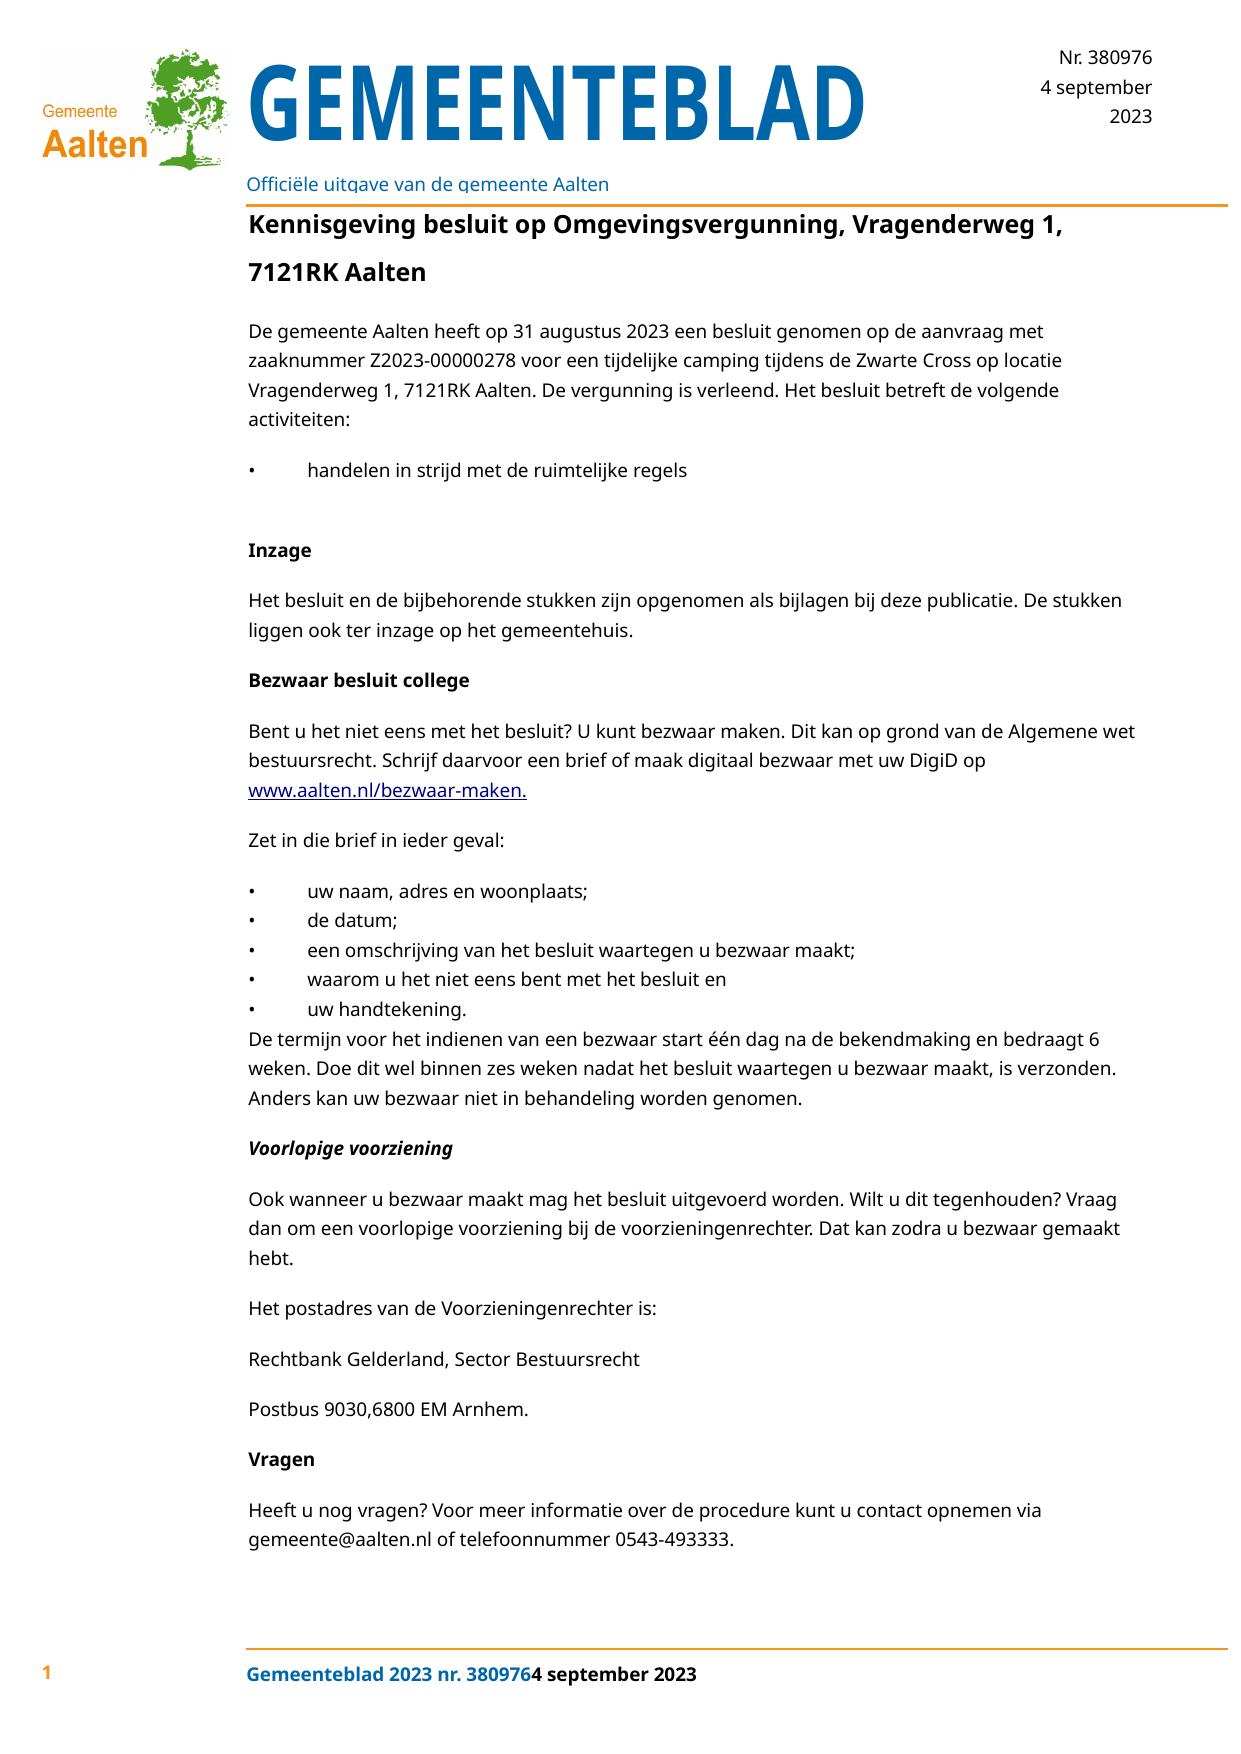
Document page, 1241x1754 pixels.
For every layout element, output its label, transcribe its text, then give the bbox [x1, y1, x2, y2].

list waarom u het niet eens bent met het besluit en [248, 967, 1152, 992]
text Heeft u nog vragen? Voor meer informatie over de procedure kunt u contact opnemen via gemeente@aalten.nl of telefoonnummer 0543-493333. [248, 1497, 1152, 1552]
text Het postadres van de Voorzieningenrechter is: [248, 1295, 1152, 1321]
text Vragen [248, 1447, 1152, 1472]
text De gemeente Aalten heeft op 31 augustus 2023 een besluit genomen op de aanvraag met zaaknummer Z2023-00000278 voor een tijdelijke camping tijdens de Zwarte Cross op locatie Vragenderweg 1, 7121RK Aalten. De vergunning is verleend. Het besluit betreft de volgende activiteiten: [248, 318, 1152, 432]
text De termijn voor het indienen van een bezwaar start één dag na de bekendmaking en bedraagt 6 weken. Doe dit wel binnen zes weken nadat het besluit waartegen u bezwaar maakt, is verzonden. Anders kan uw bezwaar niet in behandeling worden genomen. [248, 1026, 1152, 1111]
text Het besluit en de bijbehorende stukken zijn opgenomen als bijlagen bij deze publicatie. De stukken liggen ook ter inzage op het gemeentehuis. [248, 587, 1152, 643]
list uw handtekening. [248, 996, 1152, 1022]
text Voorlopige voorziening [248, 1135, 1152, 1161]
text Postbus 9030,6800 EM Arnhem. [248, 1396, 1152, 1422]
text Kennisgeving besluit op Omgevingsvergunning, Vragenderweg 1, 7121RK Aalten [248, 207, 1152, 288]
text Bent u het niet eens met het besluit? U kunt bezwaar maken. Dit kan op grond van de Algemene wet bestuursrecht. Schrijf daarvoor een brief of maak digitaal bezwaar met uw DigiD op www.aalten.nl/bezwaar-maken. [248, 718, 1152, 803]
list de datum; [248, 907, 1152, 933]
text Ook wanneer u bezwaar maakt mag het besluit uitgevoerd worden. Wilt u dit tegenhouden? Vraag dan om een voorlopige voorziening bij de voorzieningenrechter. Dat kan zodra u bezwaar gemaakt hebt. [248, 1186, 1152, 1271]
picture [41, 47, 231, 172]
list uw naam, adres en woonplaats; [248, 878, 1152, 904]
text Rechtbank Gelderland, Sector Bestuursrecht [248, 1346, 1152, 1372]
text Inzage [248, 537, 1152, 563]
text Bezwaar besluit college [248, 667, 1152, 693]
list handelen in strijd met de ruimtelijke regels [248, 457, 1152, 483]
list een omschrijving van het besluit waartegen u bezwaar maakt; [248, 937, 1152, 963]
text Zet in die brief in ieder geval: [248, 827, 1152, 853]
